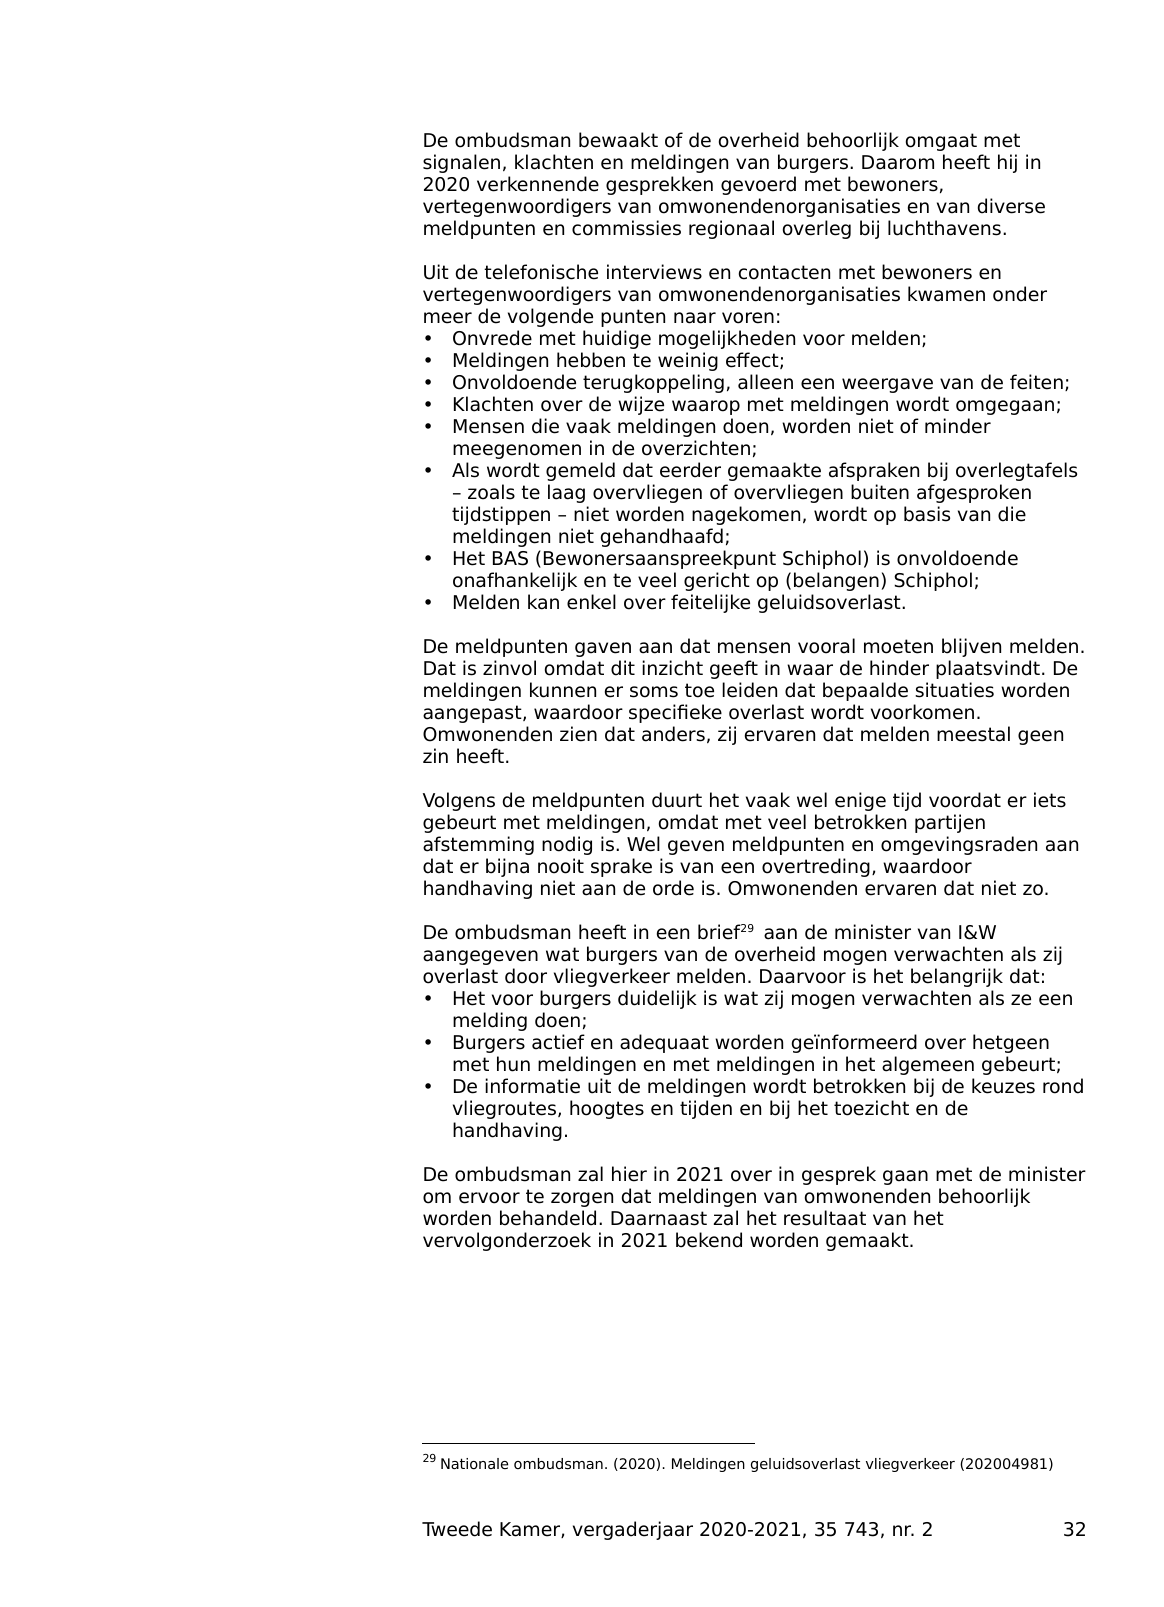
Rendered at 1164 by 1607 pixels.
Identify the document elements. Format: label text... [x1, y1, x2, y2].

text • Als wordt gemeld dat eerder gemaakte afspraken bij overlegtafels – zoals te laag overvliegen of overvliegen buiten afgesproken tijdstippen – niet worden nagekomen, wordt op basis van die meldingen niet gehandhaafd; [422, 460, 1087, 548]
text • Meldingen hebben te weinig effect; [422, 350, 1087, 372]
text • Onvoldoende terugkoppeling, alleen een weergave van de feiten; [422, 372, 1087, 394]
text • Het BAS (Bewonersaanspreekpunt Schiphol) is onvoldoende onafhankelijk en te veel gericht op (belangen) Schiphol; [422, 548, 1087, 592]
text • Het voor burgers duidelijk is wat zij mogen verwachten als ze een melding doen; [422, 988, 1087, 1032]
text • Onvrede met huidige mogelijkheden voor melden; [422, 328, 1087, 350]
text • Melden kan enkel over feitelijke geluidsoverlast. [422, 592, 1087, 614]
text Uit de telefonische interviews en contacten met bewoners en vertegenwoordigers van omwonendenorganisaties kwamen onder meer de volgende punten naar voren: [422, 262, 1087, 328]
text Nationale ombudsman. (2020). Meldingen geluidsoverlast vliegverkeer (202004981) [422, 1452, 1087, 1474]
text De meldpunten gaven aan dat mensen vooral moeten blijven melden. Dat is zinvol omdat dit inzicht geeft in waar de hinder plaatsvindt. De meldingen kunnen er soms toe leiden dat bepaalde situaties worden aangepast, waardoor specifieke overlast wordt voorkomen. Omwonenden zien dat anders, zij ervaren dat melden meestal geen zin heeft. [422, 636, 1087, 768]
text Volgens de meldpunten duurt het vaak wel enige tijd voordat er iets gebeurt met meldingen, omdat met veel betrokken partijen afstemming nodig is. Wel geven meldpunten en omgevingsraden aan dat er bijna nooit sprake is van een overtreding, waardoor handhaving niet aan de orde is. Omwonenden ervaren dat niet zo. [422, 790, 1087, 900]
text De ombudsman bewaakt of de overheid behoorlijk omgaat met signalen, klachten en meldingen van burgers. Daarom heeft hij in 2020 verkennende gesprekken gevoerd met bewoners, vertegenwoordigers van omwonendenorganisaties en van diverse meldpunten en commissies regionaal overleg bij luchthavens. [422, 130, 1087, 240]
text • Mensen die vaak meldingen doen, worden niet of minder meegenomen in de overzichten; [422, 416, 1087, 460]
text • De informatie uit de meldingen wordt betrokken bij de keuzes rond vliegroutes, hoogtes en tijden en bij het toezicht en de handhaving. [422, 1076, 1087, 1142]
text De ombudsman zal hier in 2021 over in gesprek gaan met de minister om ervoor te zorgen dat meldingen van omwonenden behoorlijk worden behandeld. Daarnaast zal het resultaat van het vervolgonderzoek in 2021 bekend worden gemaakt. [422, 1164, 1087, 1252]
text De ombudsman heeft in een brief aan de minister van I&W aangegeven wat burgers van de overheid mogen verwachten als zij overlast door vliegverkeer melden. Daarvoor is het belangrijk dat: [422, 922, 1087, 988]
text • Burgers actief en adequaat worden geïnformeerd over hetgeen met hun meldingen en met meldingen in het algemeen gebeurt; [422, 1032, 1087, 1076]
text • Klachten over de wijze waarop met meldingen wordt omgegaan; [422, 394, 1087, 416]
